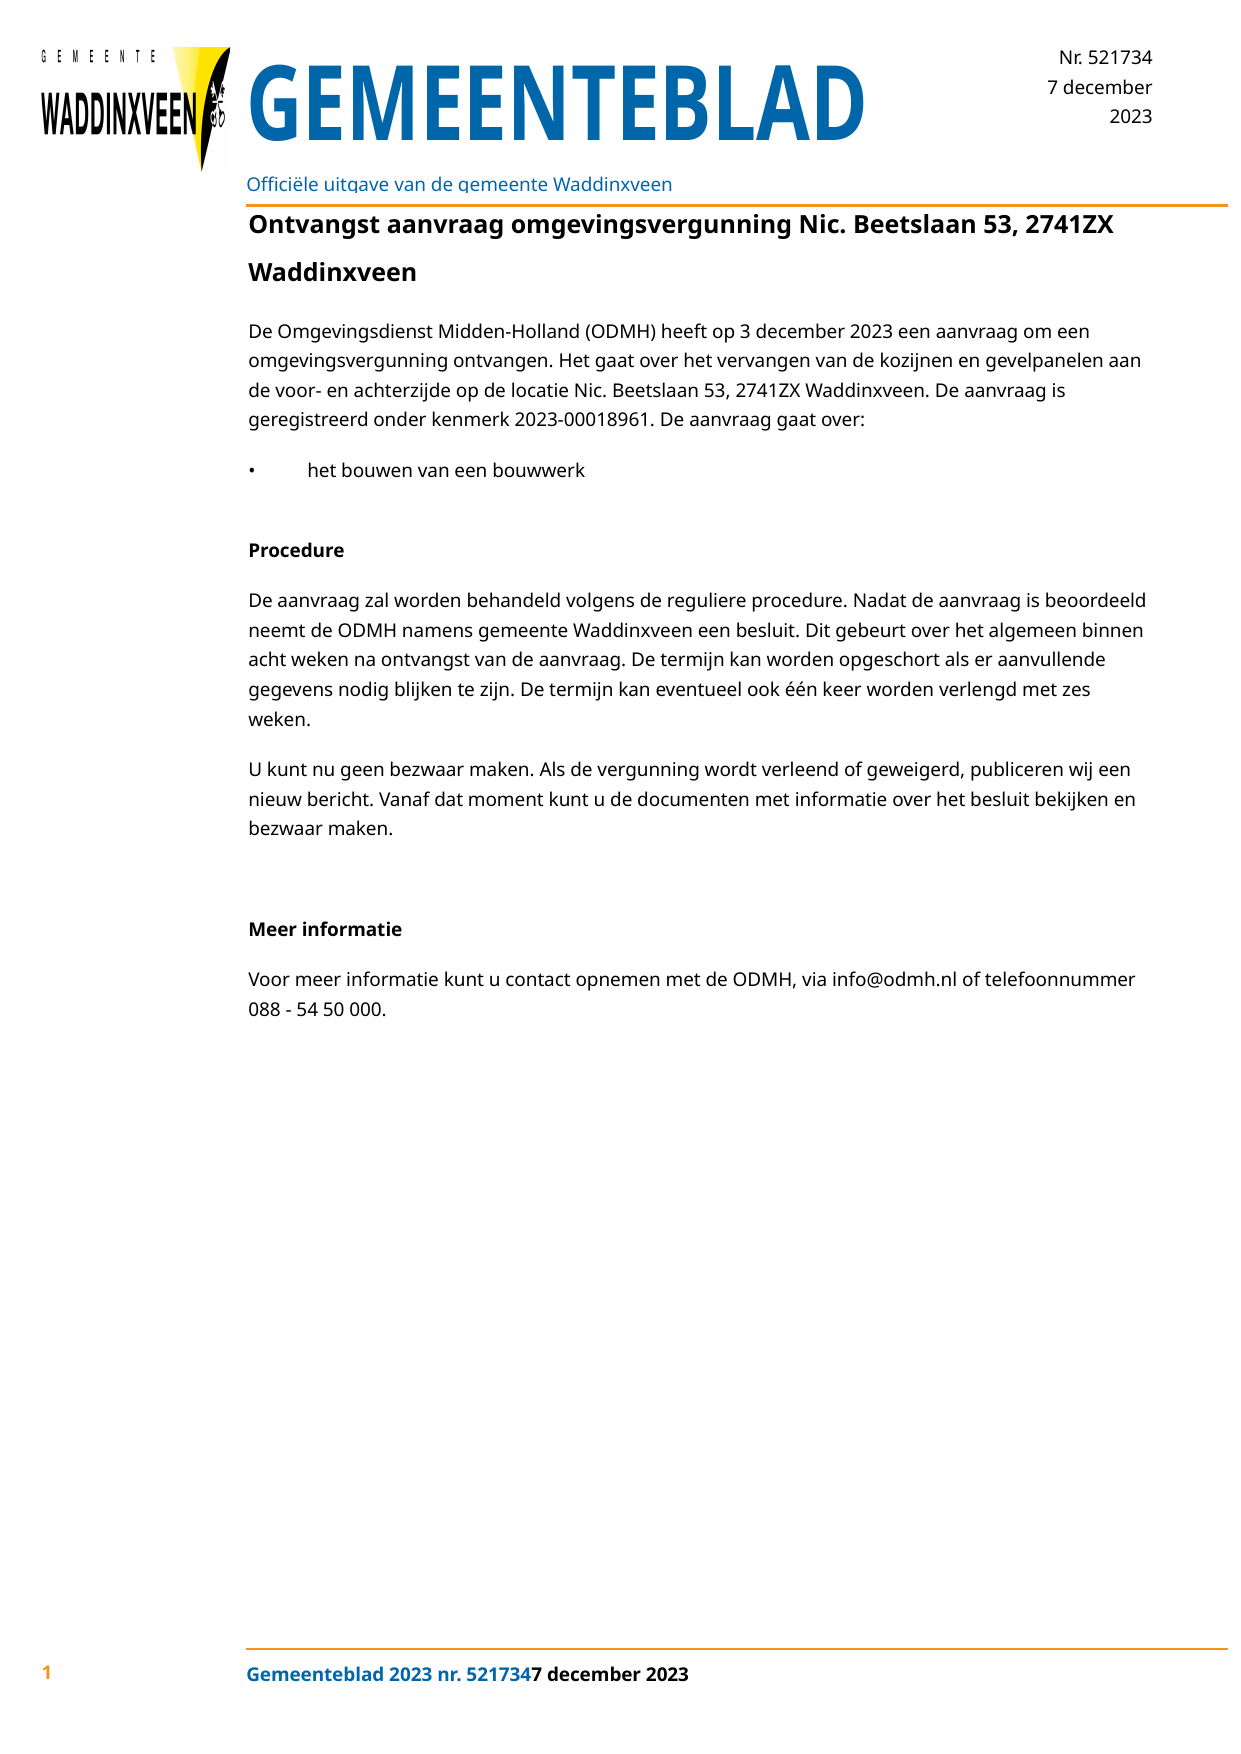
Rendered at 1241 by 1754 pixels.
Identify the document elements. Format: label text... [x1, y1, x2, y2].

picture [41, 47, 231, 172]
text De aanvraag zal worden behandeld volgens de reguliere procedure. Nadat de aanvraag is beoordeeld neemt de ODMH namens gemeente Waddinxveen een besluit. Dit gebeurt over het algemeen binnen acht weken na ontvangst van de aanvraag. De termijn kan worden opgeschort als er aanvullende gegevens nodig blijken te zijn. De termijn kan eventueel ook één keer worden verlengd met zes weken. [248, 587, 1152, 732]
text U kunt nu geen bezwaar maken. Als de vergunning wordt verleend of geweigerd, publiceren wij een nieuw bericht. Vanaf dat moment kunt u de documenten met informatie over het besluit bekijken en bezwaar maken. [248, 756, 1152, 841]
list het bouwen van een bouwwerk [248, 457, 1152, 483]
text Ontvangst aanvraag omgevingsvergunning Nic. Beetslaan 53, 2741ZX Waddinxveen [248, 207, 1152, 288]
text Meer informatie [248, 916, 1152, 942]
text De Omgevingsdienst Midden-Holland (ODMH) heeft op 3 december 2023 een aanvraag om een omgevingsvergunning ontvangen. Het gaat over het vervangen van de kozijnen en gevelpanelen aan de voor- en achterzijde op de locatie Nic. Beetslaan 53, 2741ZX Waddinxveen. De aanvraag is geregistreerd onder kenmerk 2023-00018961. De aanvraag gaat over: [248, 318, 1152, 432]
text Procedure [248, 537, 1152, 563]
text Voor meer informatie kunt u contact opnemen met de ODMH, via info@odmh.nl of telefoonnummer 088 - 54 50 000. [248, 967, 1152, 1022]
